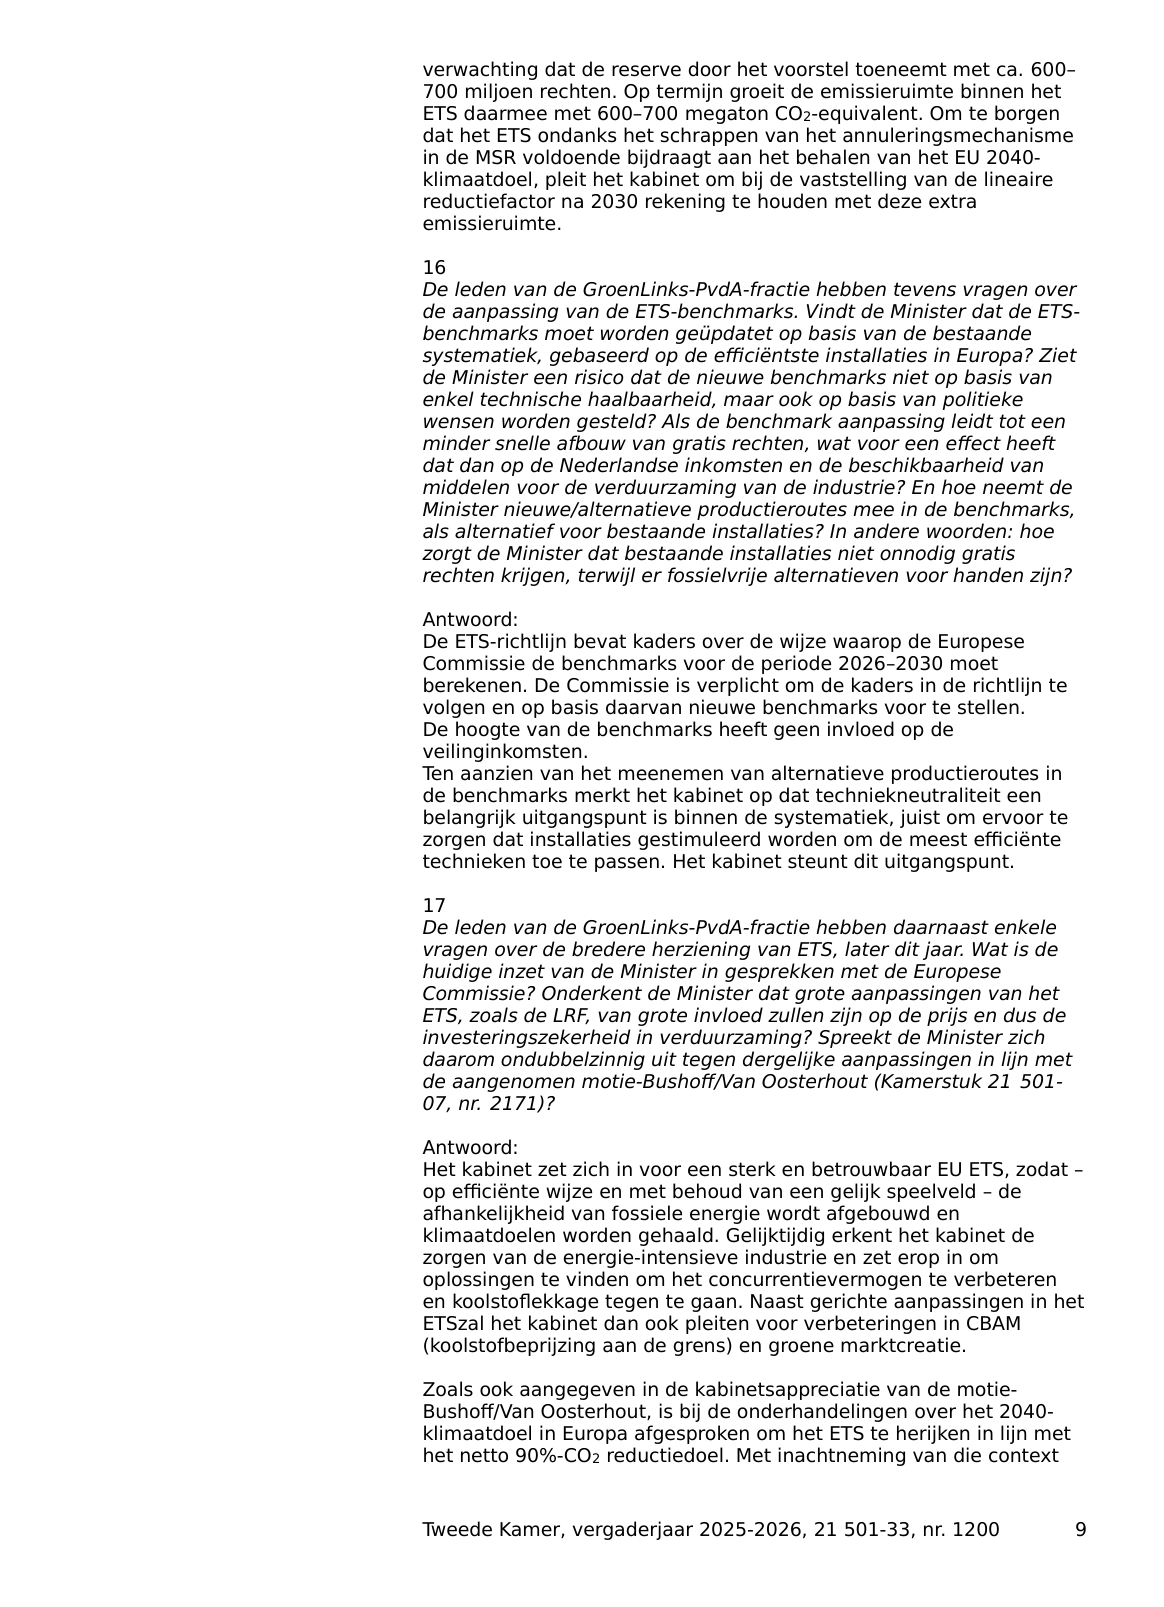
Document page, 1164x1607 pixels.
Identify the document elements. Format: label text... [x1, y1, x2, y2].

text De leden van de GroenLinks-PvdA-fractie hebben daarnaast enkele vragen over de bredere herziening van ETS, later dit jaar. Wat is de huidige inzet van de Minister in gesprekken met de Europese Commissie? Onderkent de Minister dat grote aanpassingen van het ETS, zoals de LRF, van grote invloed zullen zijn op de prijs en dus de investeringszekerheid in verduurzaming? Spreekt de Minister zich daarom ondubbelzinnig uit tegen dergelijke aanpassingen in lijn met de aangenomen motie-Bushoff/Van Oosterhout (Kamerstuk 21 501-07, nr. 2171)? [422, 917, 1087, 1115]
text De ETS-richtlijn bevat kaders over de wijze waarop de Europese Commissie de benchmarks voor de periode 2026–2030 moet berekenen. De Commissie is verplicht om de kaders in de richtlijn te volgen en op basis daarvan nieuwe benchmarks voor te stellen. [422, 631, 1087, 719]
text Antwoord: [422, 609, 1087, 631]
text Het kabinet zet zich in voor een sterk en betrouwbaar EU ETS, zodat – op efficiënte wijze en met behoud van een gelijk speelveld – de afhankelijkheid van fossiele energie wordt afgebouwd en klimaatdoelen worden gehaald. Gelijktijdig erkent het kabinet de zorgen van de energie-intensieve industrie en zet erop in om oplossingen te vinden om het concurrentievermogen te verbeteren en koolstoflekkage tegen te gaan. Naast gerichte aanpassingen in het ETSzal het kabinet dan ook pleiten voor verbeteringen in CBAM (koolstofbeprijzing aan de grens) en groene marktcreatie. [422, 1159, 1087, 1357]
text Antwoord: [422, 1137, 1087, 1159]
text De leden van de GroenLinks-PvdA-fractie hebben tevens vragen over de aanpassing van de ETS-benchmarks. Vindt de Minister dat de ETS-benchmarks moet worden geüpdatet op basis van de bestaande systematiek, gebaseerd op de efficiëntste installaties in Europa? Ziet de Minister een risico dat de nieuwe benchmarks niet op basis van enkel technische haalbaarheid, maar ook op basis van politieke wensen worden gesteld? Als de benchmark aanpassing leidt tot een minder snelle afbouw van gratis rechten, wat voor een effect heeft dat dan op de Nederlandse inkomsten en de beschikbaarheid van middelen voor de verduurzaming van de industrie? En hoe neemt de Minister nieuwe/alternatieve productieroutes mee in de benchmarks, als alternatief voor bestaande installaties? In andere woorden: hoe zorgt de Minister dat bestaande installaties niet onnodig gratis rechten krijgen, terwijl er fossielvrije alternatieven voor handen zijn? [422, 279, 1087, 587]
text De hoogte van de benchmarks heeft geen invloed op de veilinginkomsten. [422, 719, 1087, 763]
text verwachting dat de reserve door het voorstel toeneemt met ca. 600–700 miljoen rechten. Op termijn groeit de emissieruimte binnen het ETS daarmee met 600–700 megaton CO2-equivalent. Om te borgen dat het ETS ondanks het schrappen van het annuleringsmechanisme in de MSR voldoende bijdraagt aan het behalen van het EU 2040-klimaatdoel, pleit het kabinet om bij de vaststelling van de lineaire reductiefactor na 2030 rekening te houden met deze extra emissieruimte. [422, 59, 1087, 235]
text 16 [422, 257, 1087, 279]
text 17 [422, 895, 1087, 917]
text Ten aanzien van het meenemen van alternatieve productieroutes in de benchmarks merkt het kabinet op dat techniekneutraliteit een belangrijk uitgangspunt is binnen de systematiek, juist om ervoor te zorgen dat installaties gestimuleerd worden om de meest efficiënte technieken toe te passen. Het kabinet steunt dit uitgangspunt. [422, 763, 1087, 873]
text Zoals ook aangegeven in de kabinetsappreciatie van de motie-Bushoff/Van Oosterhout, is bij de onderhandelingen over het 2040-klimaatdoel in Europa afgesproken om het ETS te herijken in lijn met het netto 90%-CO2 reductiedoel. Met inachtneming van die context [422, 1379, 1087, 1467]
